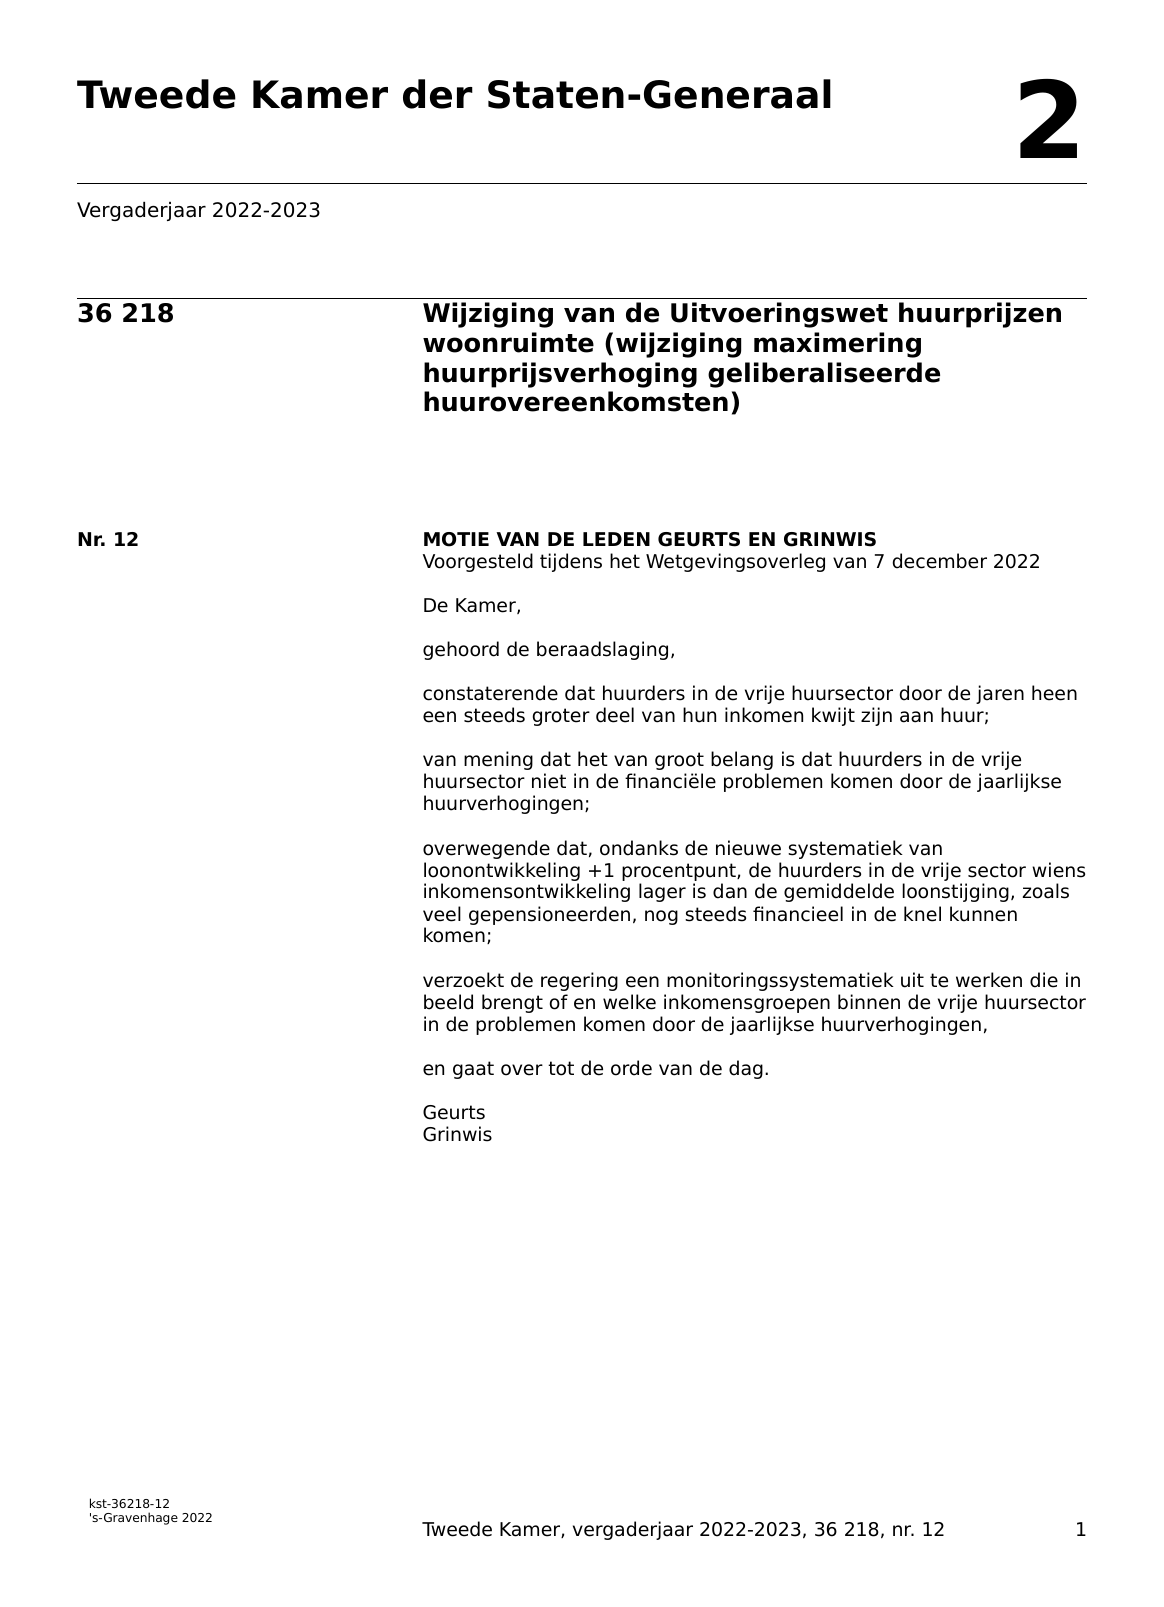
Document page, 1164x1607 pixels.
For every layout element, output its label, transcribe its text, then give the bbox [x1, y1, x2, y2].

text en gaat over tot de orde van de dag. [422, 1058, 1087, 1080]
text van mening dat het van groot belang is dat huurders in de vrije huursector niet in de financiële problemen komen door de jaarlijkse huurverhogingen; [422, 749, 1087, 815]
text overwegende dat, ondanks de nieuwe systematiek van loonontwikkeling +1 procentpunt, de huurders in de vrije sector wiens inkomensontwikkeling lager is dan de gemiddelde loonstijging, zoals veel gepensioneerden, nog steeds financieel in de knel kunnen komen; [422, 837, 1087, 947]
text constaterende dat huurders in de vrije huursector door de jaren heen een steeds groter deel van hun inkomen kwijt zijn aan huur; [422, 683, 1087, 727]
text kst-36218-12 [88, 1497, 323, 1511]
text gehoord de beraadslaging, [422, 639, 1087, 661]
text De Kamer, [422, 595, 1087, 617]
text Grinwis [422, 1124, 1087, 1146]
text 's-Gravenhage 2022 [88, 1511, 323, 1525]
table_header 2 [886, 59, 1087, 183]
subtitle Nr. 12 MOTIE VAN DE LEDEN GEURTS EN GRINWIS [77, 529, 1087, 551]
text Geurts [422, 1102, 1087, 1124]
table_header Tweede Kamer der Staten-Generaal [77, 59, 886, 183]
subtitle 36 218 Wijziging van de Uitvoeringswet huurprijzen woonruimte (wijziging maximering huurprijsverhoging geliberaliseerde huurovereenkomsten) [77, 299, 1087, 418]
table_cell Vergaderjaar 2022-2023 [77, 184, 1087, 298]
text verzoekt de regering een monitoringssystematiek uit te werken die in beeld brengt of en welke inkomensgroepen binnen de vrije huursector in de problemen komen door de jaarlijkse huurverhogingen, [422, 969, 1087, 1036]
text Voorgesteld tijdens het Wetgevingsoverleg van 7 december 2022 [422, 551, 1087, 573]
